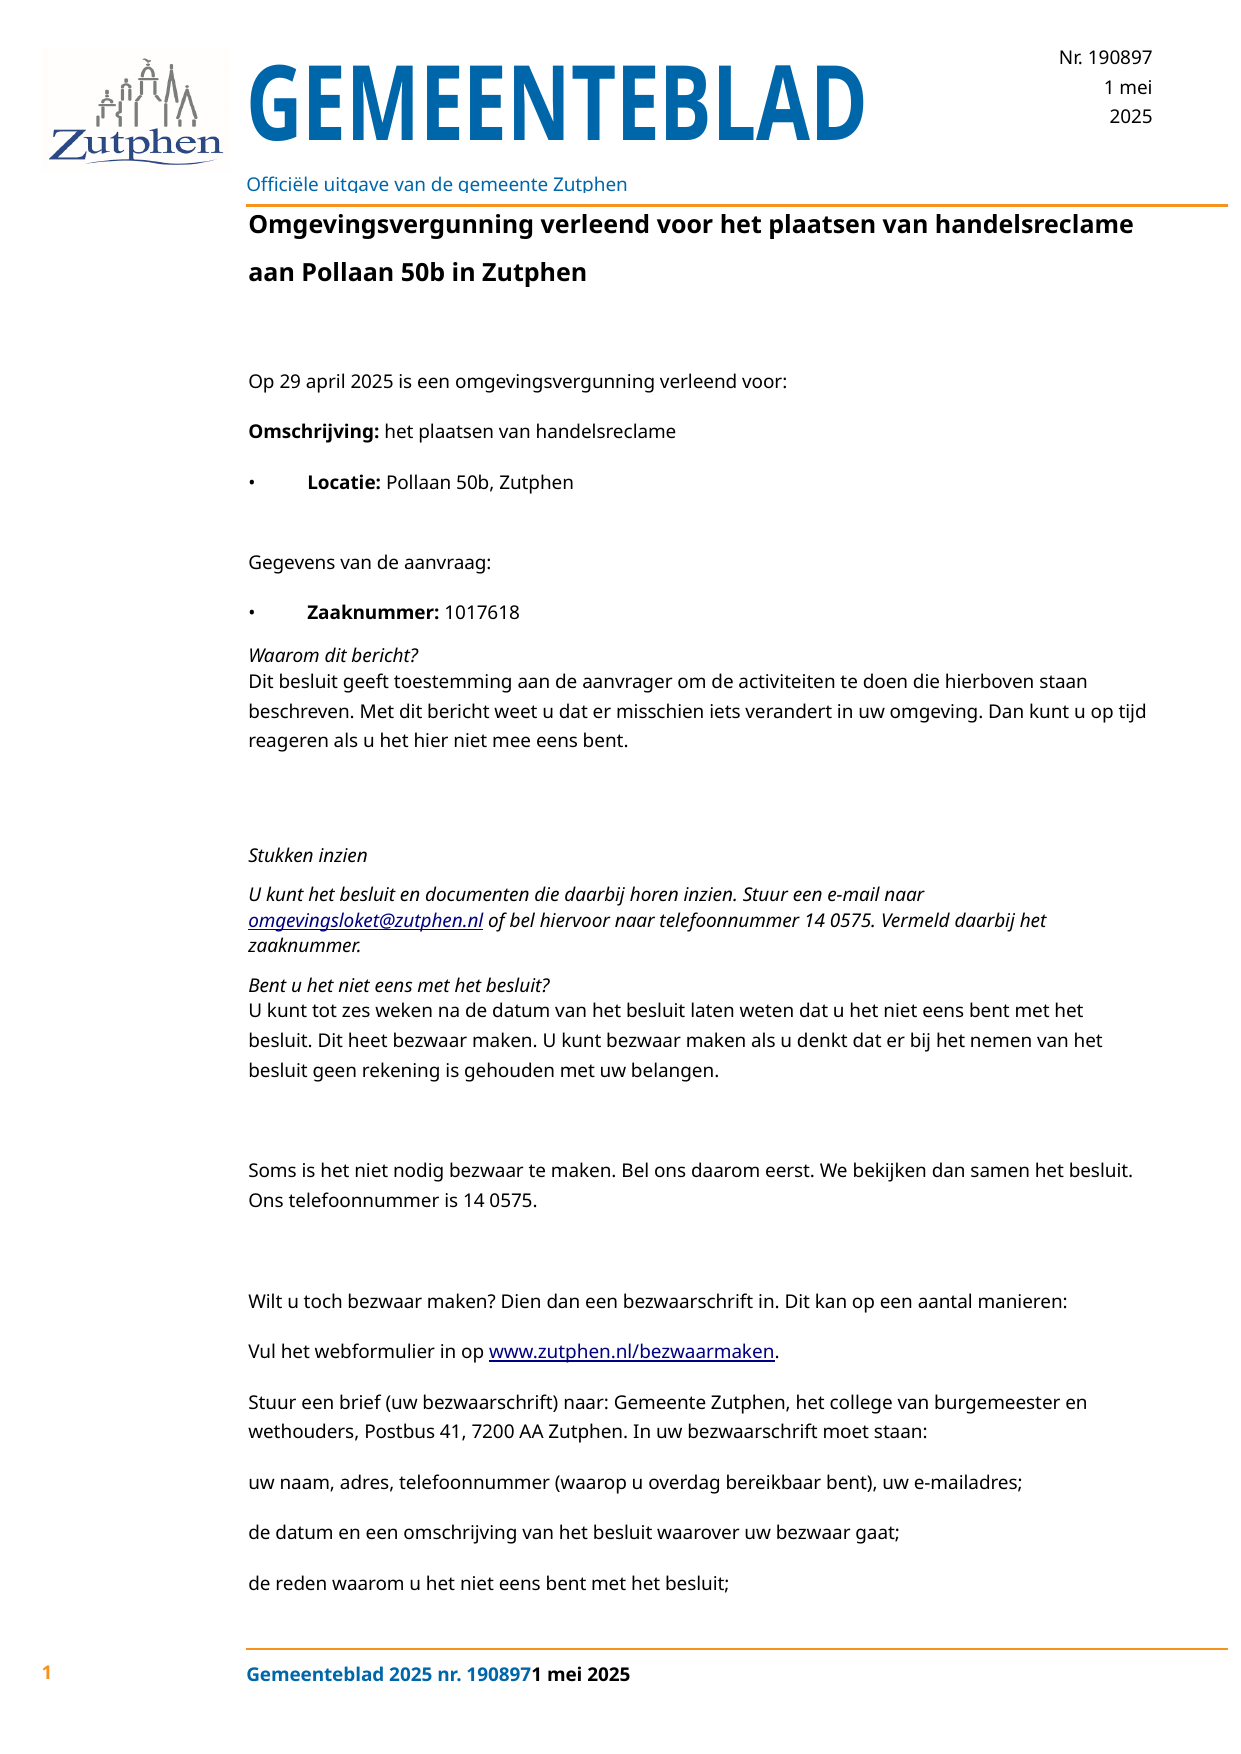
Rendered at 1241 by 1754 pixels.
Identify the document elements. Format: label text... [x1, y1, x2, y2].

text Omschrijving: het plaatsen van handelsreclame [248, 419, 1152, 444]
text U kunt het besluit en documenten die daarbij horen inzien. Stuur een e-mail naar omgevingsloket@zutphen.nl of bel hiervoor naar telefoonnummer 14 0575. Vermeld daarbij het zaaknummer. [248, 881, 1152, 958]
text Op 29 april 2025 is een omgevingsvergunning verleend voor: [248, 368, 1152, 394]
text Stukken inzien [248, 842, 1152, 868]
text Waarom dit bericht? [248, 643, 1152, 668]
text Dit besluit geeft toestemming aan de aanvrager om de activiteiten te doen die hierboven staan beschreven. Met dit bericht weet u dat er misschien iets verandert in uw omgeving. Dan kunt u op tijd reageren als u het hier niet mee eens bent. [248, 668, 1152, 753]
text Stuur een brief (uw bezwaarschrift) naar: Gemeente Zutphen, het college van burgemeester en wethouders, Postbus 41, 7200 AA Zutphen. In uw bezwaarschrift moet staan: [248, 1389, 1152, 1444]
text de reden waarom u het niet eens bent met het besluit; [248, 1570, 1152, 1596]
list Zaaknummer: 1017618 [248, 599, 1152, 625]
text Gegevens van de aanvraag: [248, 549, 1152, 575]
text Bent u het niet eens met het besluit? [248, 972, 1152, 998]
text uw naam, adres, telefoonnummer (waarop u overdag bereikbaar bent), uw e-mailadres; [248, 1469, 1152, 1495]
text Wilt u toch bezwaar maken? Dien dan een bezwaarschrift in. Dit kan op een aantal manieren: [248, 1288, 1152, 1314]
text Vul het webformulier in op www.zutphen.nl/bezwaarmaken. [248, 1338, 1152, 1364]
list Locatie: Pollaan 50b, Zutphen [248, 469, 1152, 495]
text de datum en een omschrijving van het besluit waarover uw bezwaar gaat; [248, 1519, 1152, 1545]
text Soms is het niet nodig bezwaar te maken. Bel ons daarom eerst. We bekijken dan samen het besluit. Ons telefoonnummer is 14 0575. [248, 1158, 1152, 1213]
picture [41, 47, 231, 172]
text Omgevingsvergunning verleend voor het plaatsen van handelsreclame aan Pollaan 50b in Zutphen [248, 207, 1152, 288]
text U kunt tot zes weken na de datum van het besluit laten weten dat u het niet eens bent met het besluit. Dit heet bezwaar maken. U kunt bezwaar maken als u denkt dat er bij het nemen van het besluit geen rekening is gehouden met uw belangen. [248, 998, 1152, 1083]
